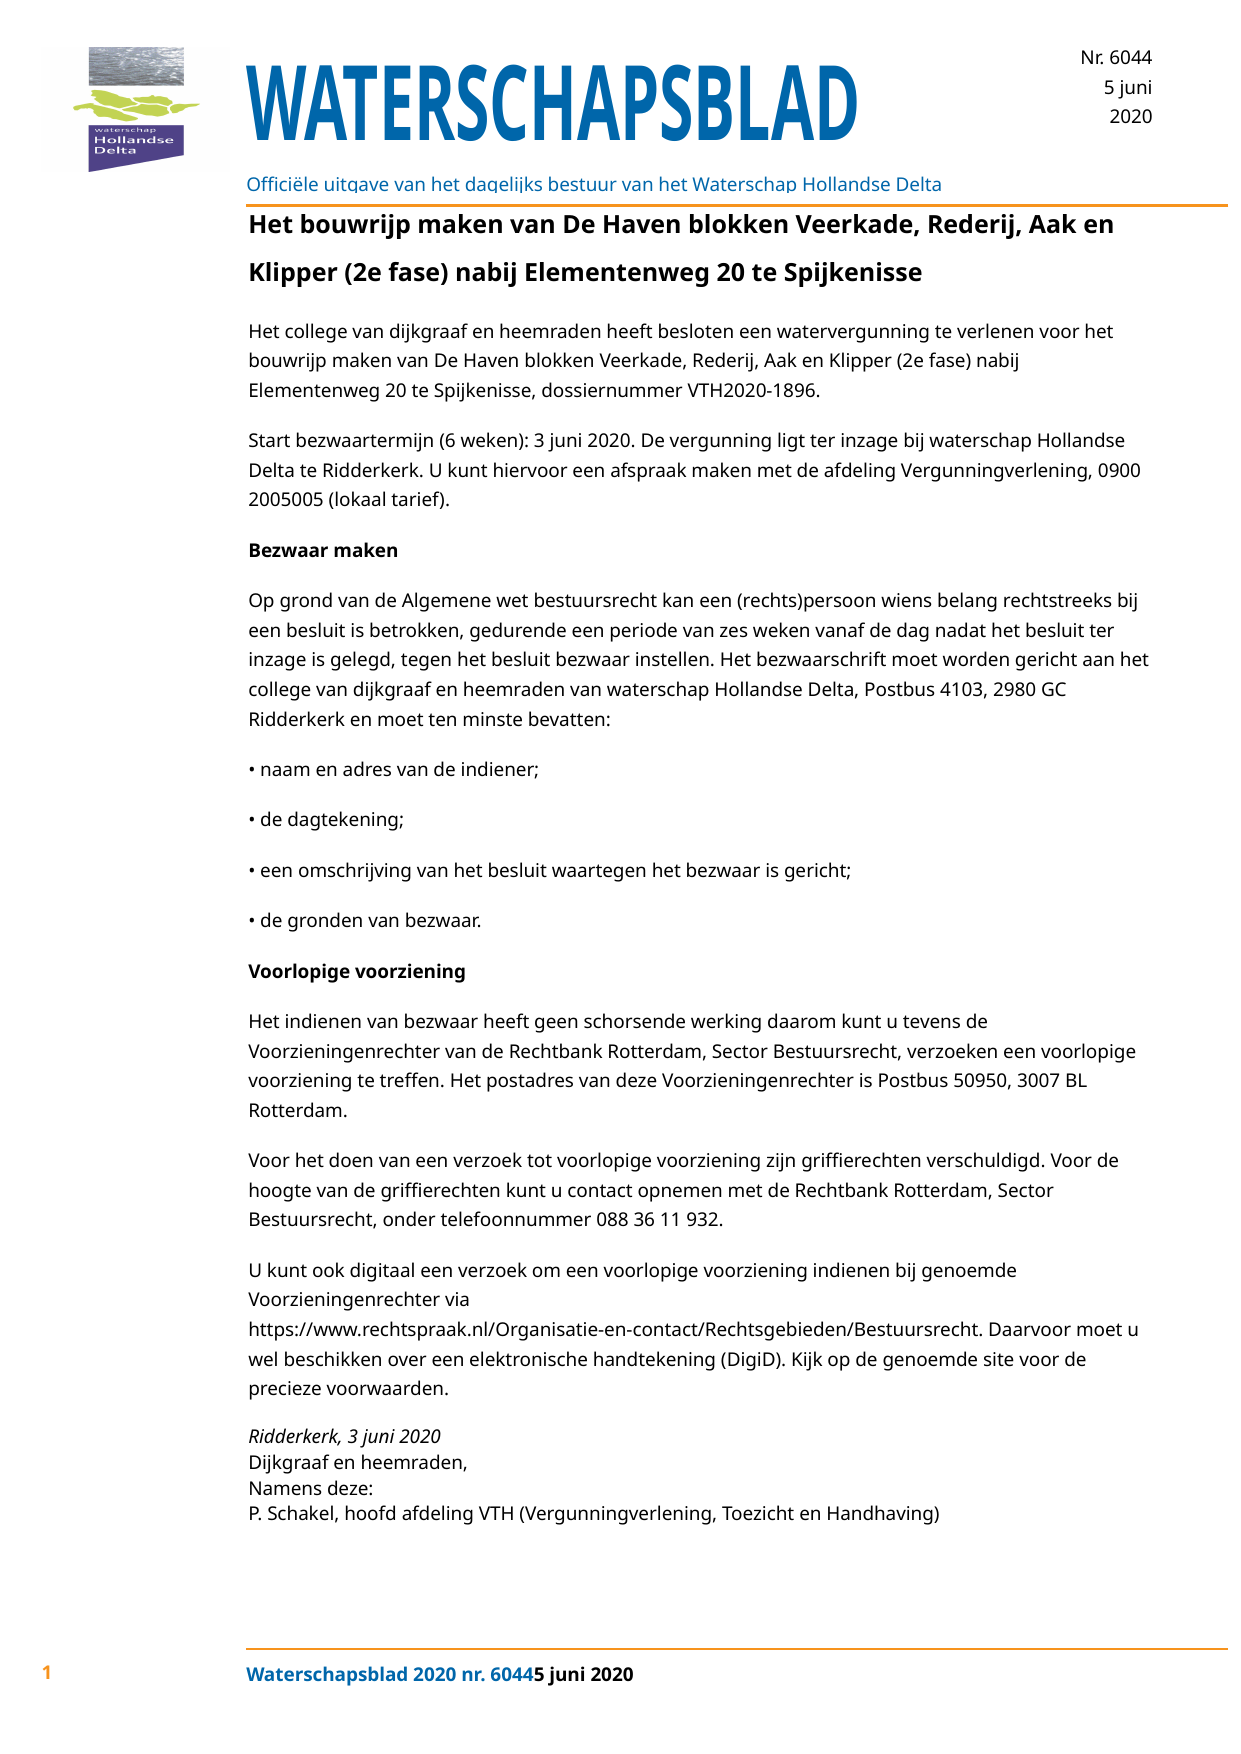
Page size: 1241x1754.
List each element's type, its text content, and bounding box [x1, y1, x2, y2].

text Voorlopige voorziening [248, 958, 1152, 984]
text Het bouwrijp maken van De Haven blokken Veerkade, Rederij, Aak en Klipper (2e fase) nabij Elementenweg 20 te Spijkenisse [248, 207, 1152, 288]
text • de gronden van bezwaar. [248, 907, 1152, 933]
picture [41, 47, 231, 172]
text Voor het doen van een verzoek tot voorlopige voorziening zijn griffierechten verschuldigd. Voor de hoogte van de griffierechten kunt u contact opnemen met de Rechtbank Rotterdam, Sector Bestuursrecht, onder telefoonnummer 088 36 11 932. [248, 1147, 1152, 1232]
text Het indienen van bezwaar heeft geen schorsende werking daarom kunt u tevens de Voorzieningenrechter van de Rechtbank Rotterdam, Sector Bestuursrecht, verzoeken een voorlopige voorziening te treffen. Het postadres van deze Voorzieningenrechter is Postbus 50950, 3007 BL Rotterdam. [248, 1008, 1152, 1123]
text Op grond van de Algemene wet bestuursrecht kan een (rechts)persoon wiens belang rechtstreeks bij een besluit is betrokken, gedurende een periode van zes weken vanaf de dag nadat het besluit ter inzage is gelegd, tegen het besluit bezwaar instellen. Het bezwaarschrift moet worden gericht aan het college van dijkgraaf en heemraden van waterschap Hollandse Delta, Postbus 4103, 2980 GC Ridderkerk en moet ten minste bevatten: [248, 587, 1152, 732]
text • de dagtekening; [248, 807, 1152, 832]
text P. Schakel, hoofd afdeling VTH (Vergunningverlening, Toezicht en Handhaving) [248, 1500, 1152, 1526]
text Bezwaar maken [248, 537, 1152, 563]
text • naam en adres van de indiener; [248, 756, 1152, 782]
text Dijkgraaf en heemraden, [248, 1449, 1152, 1475]
text Start bezwaartermijn (6 weken): 3 juni 2020. De vergunning ligt ter inzage bij waterschap Hollandse Delta te Ridderkerk. U kunt hiervoor een afspraak maken met de afdeling Vergunningverlening, 0900 2005005 (lokaal tarief). [248, 427, 1152, 512]
text U kunt ook digitaal een verzoek om een voorlopige voorziening indienen bij genoemde Voorzieningenrechter via https://www.rechtspraak.nl/Organisatie-en-contact/Rechtsgebieden/Bestuursrecht. Daarvoor moet u wel beschikken over een elektronische handtekening (DigiD). Kijk op de genoemde site voor de precieze voorwaarden. [248, 1257, 1152, 1401]
text Ridderkerk, 3 juni 2020 [248, 1423, 1152, 1449]
text • een omschrijving van het besluit waartegen het bezwaar is gericht; [248, 857, 1152, 883]
text Het college van dijkgraaf en heemraden heeft besloten een watervergunning te verlenen voor het bouwrijp maken van De Haven blokken Veerkade, Rederij, Aak en Klipper (2e fase) nabij Elementenweg 20 te Spijkenisse, dossiernummer VTH2020-1896. [248, 318, 1152, 403]
text Namens deze: [248, 1475, 1152, 1500]
